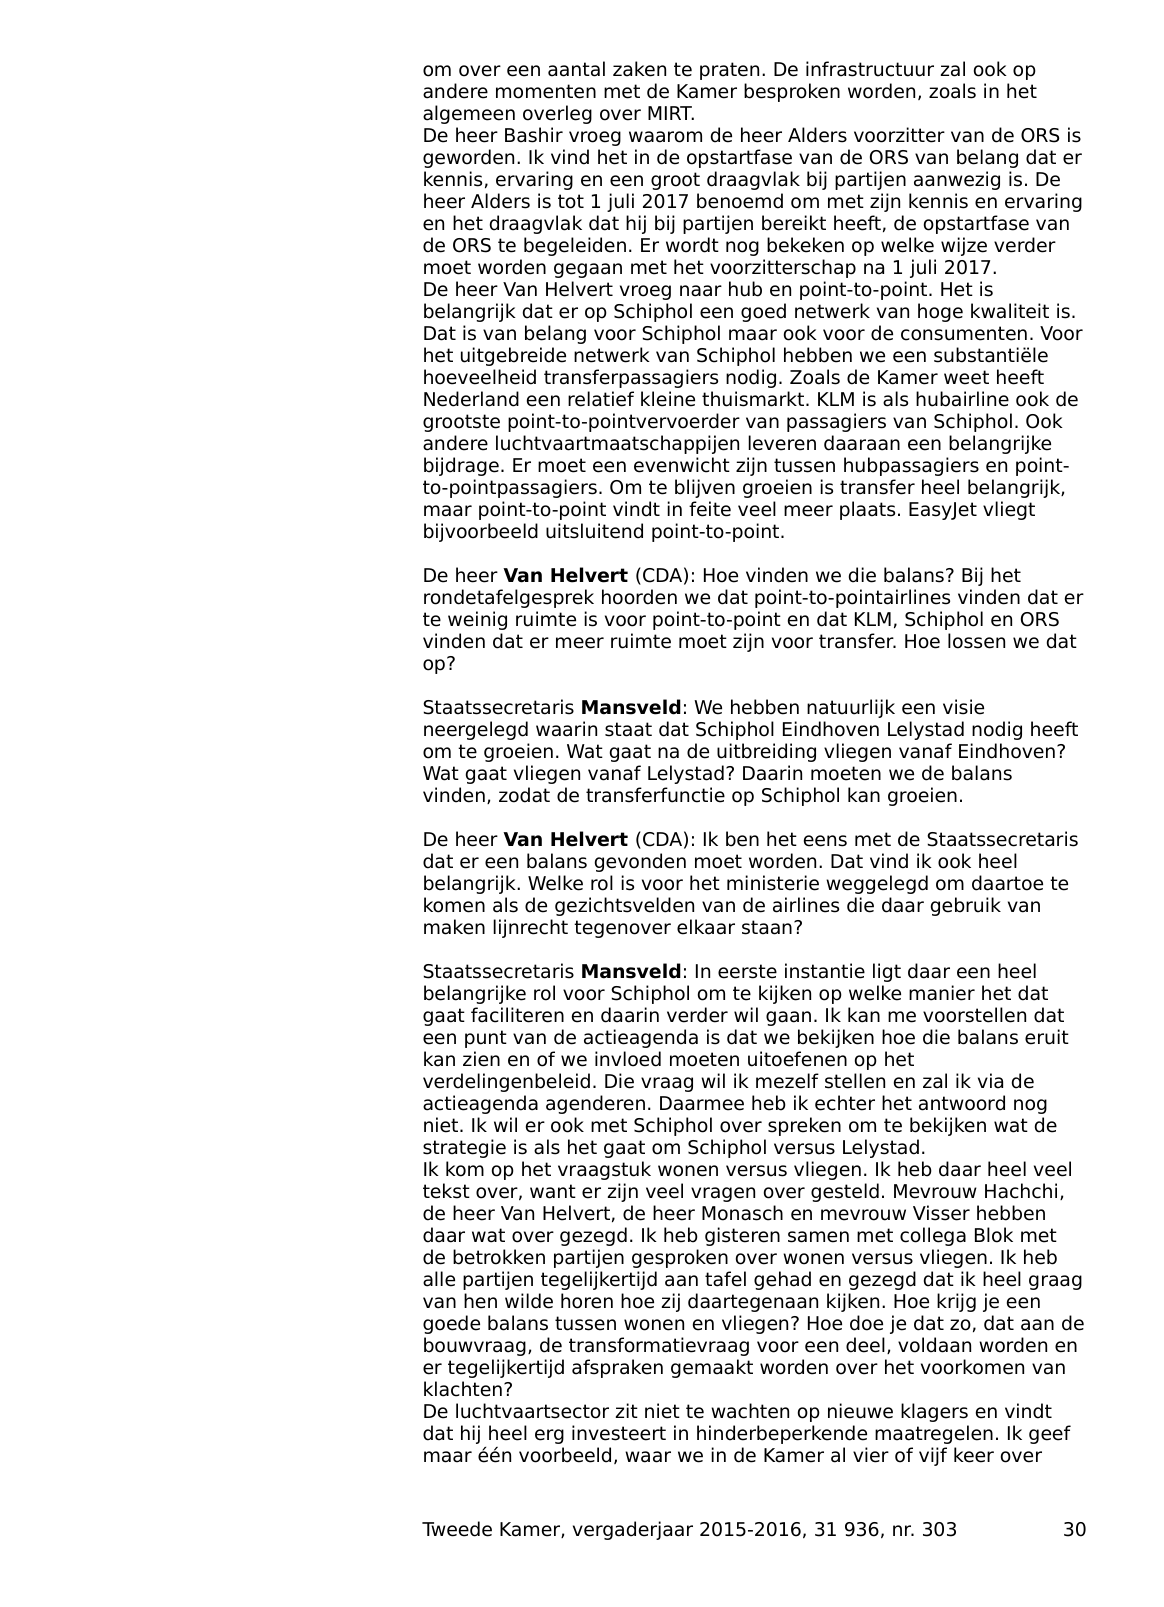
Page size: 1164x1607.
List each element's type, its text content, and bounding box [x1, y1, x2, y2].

text De heer Van Helvert vroeg naar hub en point-to-point. Het is belangrijk dat er op Schiphol een goed netwerk van hoge kwaliteit is. Dat is van belang voor Schiphol maar ook voor de consumenten. Voor het uitgebreide netwerk van Schiphol hebben we een substantiële hoeveelheid transferpassagiers nodig. Zoals de Kamer weet heeft Nederland een relatief kleine thuismarkt. KLM is als hubairline ook de grootste point-to-pointvervoerder van passagiers van Schiphol. Ook andere luchtvaartmaatschappijen leveren daaraan een belangrijke bijdrage. Er moet een evenwicht zijn tussen hubpassagiers en point-to-pointpassagiers. Om te blijven groeien is transfer heel belangrijk, maar point-to-point vindt in feite veel meer plaats. EasyJet vliegt bijvoorbeeld uitsluitend point-to-point. [422, 279, 1087, 543]
text Staatssecretaris Mansveld: In eerste instantie ligt daar een heel belangrijke rol voor Schiphol om te kijken op welke manier het dat gaat faciliteren en daarin verder wil gaan. Ik kan me voorstellen dat een punt van de actieagenda is dat we bekijken hoe die balans eruit kan zien en of we invloed moeten uitoefenen op het verdelingenbeleid. Die vraag wil ik mezelf stellen en zal ik via de actieagenda agenderen. Daarmee heb ik echter het antwoord nog niet. Ik wil er ook met Schiphol over spreken om te bekijken wat de strategie is als het gaat om Schiphol versus Lelystad. [422, 961, 1087, 1159]
text De heer Van Helvert (CDA): Hoe vinden we die balans? Bij het rondetafelgesprek hoorden we dat point-to-pointairlines vinden dat er te weinig ruimte is voor point-to-point en dat KLM, Schiphol en ORS vinden dat er meer ruimte moet zijn voor transfer. Hoe lossen we dat op? [422, 565, 1087, 675]
text De luchtvaartsector zit niet te wachten op nieuwe klagers en vindt dat hij heel erg investeert in hinderbeperkende maatregelen. Ik geef maar één voorbeeld, waar we in de Kamer al vier of vijf keer over [422, 1401, 1087, 1467]
text Staatssecretaris Mansveld: We hebben natuurlijk een visie neergelegd waarin staat dat Schiphol Eindhoven Lelystad nodig heeft om te groeien. Wat gaat na de uitbreiding vliegen vanaf Eindhoven? Wat gaat vliegen vanaf Lelystad? Daarin moeten we de balans vinden, zodat de transferfunctie op Schiphol kan groeien. [422, 697, 1087, 807]
text De heer Van Helvert (CDA): Ik ben het eens met de Staatssecretaris dat er een balans gevonden moet worden. Dat vind ik ook heel belangrijk. Welke rol is voor het ministerie weggelegd om daartoe te komen als de gezichtsvelden van de airlines die daar gebruik van maken lijnrecht tegenover elkaar staan? [422, 829, 1087, 939]
text om over een aantal zaken te praten. De infrastructuur zal ook op andere momenten met de Kamer besproken worden, zoals in het algemeen overleg over MIRT. [422, 59, 1087, 125]
text Ik kom op het vraagstuk wonen versus vliegen. Ik heb daar heel veel tekst over, want er zijn veel vragen over gesteld. Mevrouw Hachchi, de heer Van Helvert, de heer Monasch en mevrouw Visser hebben daar wat over gezegd. Ik heb gisteren samen met collega Blok met de betrokken partijen gesproken over wonen versus vliegen. Ik heb alle partijen tegelijkertijd aan tafel gehad en gezegd dat ik heel graag van hen wilde horen hoe zij daartegenaan kijken. Hoe krijg je een goede balans tussen wonen en vliegen? Hoe doe je dat zo, dat aan de bouwvraag, de transformatievraag voor een deel, voldaan worden en er tegelijkertijd afspraken gemaakt worden over het voorkomen van klachten? [422, 1159, 1087, 1401]
text De heer Bashir vroeg waarom de heer Alders voorzitter van de ORS is geworden. Ik vind het in de opstartfase van de ORS van belang dat er kennis, ervaring en een groot draagvlak bij partijen aanwezig is. De heer Alders is tot 1 juli 2017 benoemd om met zijn kennis en ervaring en het draagvlak dat hij bij partijen bereikt heeft, de opstartfase van de ORS te begeleiden. Er wordt nog bekeken op welke wijze verder moet worden gegaan met het voorzitterschap na 1 juli 2017. [422, 125, 1087, 279]
